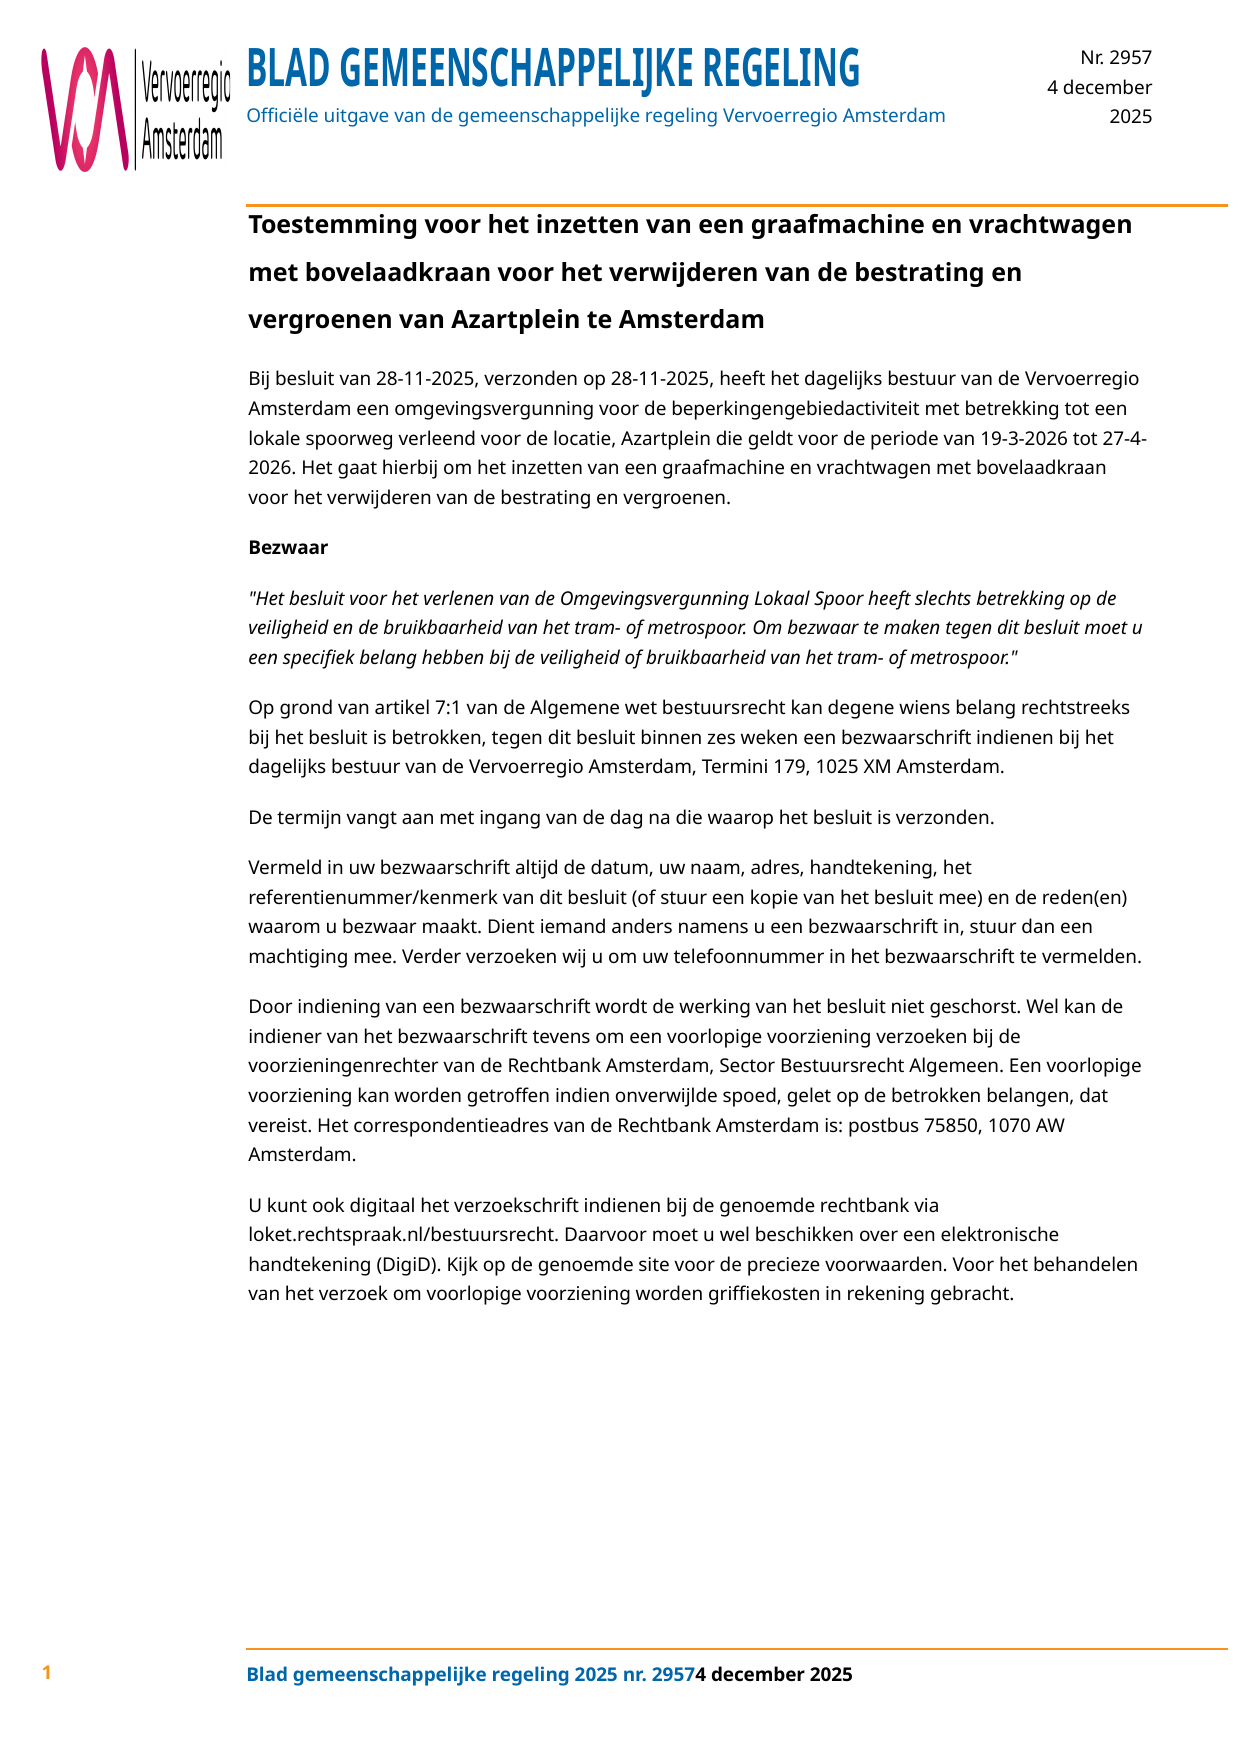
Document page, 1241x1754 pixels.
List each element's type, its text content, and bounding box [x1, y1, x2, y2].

text Door indiening van een bezwaarschrift wordt de werking van het besluit niet geschorst. Wel kan de indiener van het bezwaarschrift tevens om een voorlopige voorziening verzoeken bij de voorzieningenrechter van de Rechtbank Amsterdam, Sector Bestuursrecht Algemeen. Een voorlopige voorziening kan worden getroffen indien onverwijlde spoed, gelet op de betrokken belangen, dat vereist. Het correspondentieadres van de Rechtbank Amsterdam is: postbus 75850, 1070 AW Amsterdam. [248, 993, 1152, 1167]
picture [41, 47, 231, 172]
text U kunt ook digitaal het verzoekschrift indienen bij de genoemde rechtbank via loket.rechtspraak.nl/bestuursrecht. Daarvoor moet u wel beschikken over een elektronische handtekening (DigiD). Kijk op de genoemde site voor de precieze voorwaarden. Voor het behandelen van het verzoek om voorlopige voorziening worden griffiekosten in rekening gebracht. [248, 1192, 1152, 1306]
text Bij besluit van 28-11-2025, verzonden op 28-11-2025, heeft het dagelijks bestuur van de Vervoerregio Amsterdam een omgevingsvergunning voor de beperkingengebiedactiviteit met betrekking tot een lokale spoorweg verleend voor de locatie, Azartplein die geldt voor de periode van 19-3-2026 tot 27-4-2026. Het gaat hierbij om het inzetten van een graafmachine en vrachtwagen met bovelaadkraan voor het verwijderen van de bestrating en vergroenen. [248, 366, 1152, 509]
text Bezwaar [248, 534, 1152, 560]
text Op grond van artikel 7:1 van de Algemene wet bestuursrecht kan degene wiens belang rechtstreeks bij het besluit is betrokken, tegen dit besluit binnen zes weken een bezwaarschrift indienen bij het dagelijks bestuur van de Vervoerregio Amsterdam, Termini 179, 1025 XM Amsterdam. [248, 694, 1152, 779]
text Toestemming voor het inzetten van een graafmachine en vrachtwagen met bovelaadkraan voor het verwijderen van de bestrating en vergroenen van Azartplein te Amsterdam [248, 207, 1152, 336]
text Vermeld in uw bezwaarschrift altijd de datum, uw naam, adres, handtekening, het referentienummer/kenmerk van dit besluit (of stuur een kopie van het besluit mee) en de reden(en) waarom u bezwaar maakt. Dient iemand anders namens u een bezwaarschrift in, stuur dan een machtiging mee. Verder verzoeken wij u om uw telefoonnummer in het bezwaarschrift te vermelden. [248, 854, 1152, 969]
text "Het besluit voor het verlenen van de Omgevingsvergunning Lokaal Spoor heeft slechts betrekking op de veiligheid en de bruikbaarheid van het tram- of metrospoor. Om bezwaar te maken tegen dit besluit moet u een specifiek belang hebben bij de veiligheid of bruikbaarheid van het tram- of metrospoor." [248, 585, 1152, 669]
text De termijn vangt aan met ingang van de dag na die waarop het besluit is verzonden. [248, 804, 1152, 829]
